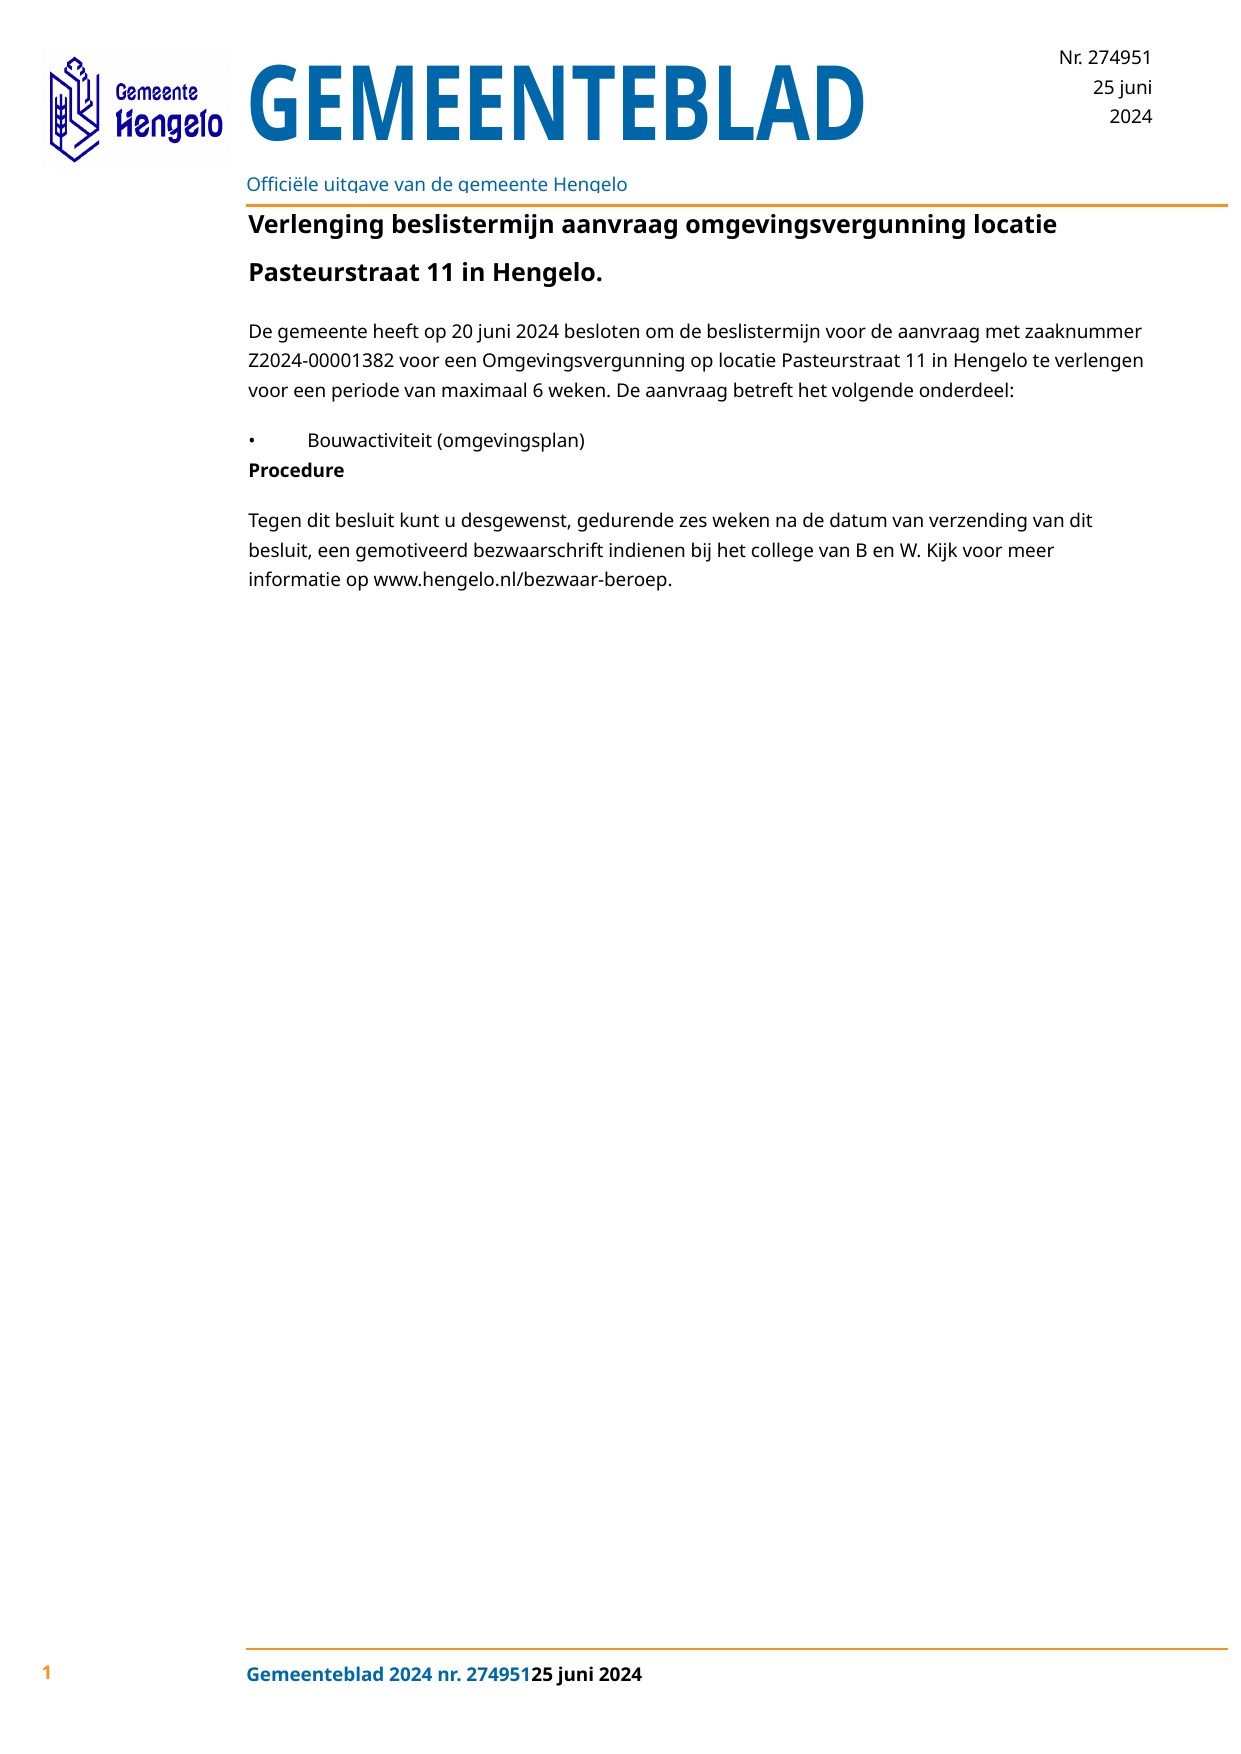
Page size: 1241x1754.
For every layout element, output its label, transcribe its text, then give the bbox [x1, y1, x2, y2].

text Tegen dit besluit kunt u desgewenst, gedurende zes weken na de datum van verzending van dit besluit, een gemotiveerd bezwaarschrift indienen bij het college van B en W. Kijk voor meer informatie op www.hengelo.nl/bezwaar-beroep. [248, 507, 1152, 592]
text Procedure [248, 457, 1152, 483]
text Verlenging beslistermijn aanvraag omgevingsvergunning locatie Pasteurstraat 11 in Hengelo. [248, 207, 1152, 288]
text De gemeente heeft op 20 juni 2024 besloten om de beslistermijn voor de aanvraag met zaaknummer Z2024-00001382 voor een Omgevingsvergunning op locatie Pasteurstraat 11 in Hengelo te verlengen voor een periode van maximaal 6 weken. De aanvraag betreft het volgende onderdeel: [248, 318, 1152, 403]
picture [41, 47, 231, 172]
list Bouwactiviteit (omgevingsplan) [248, 427, 1152, 453]
